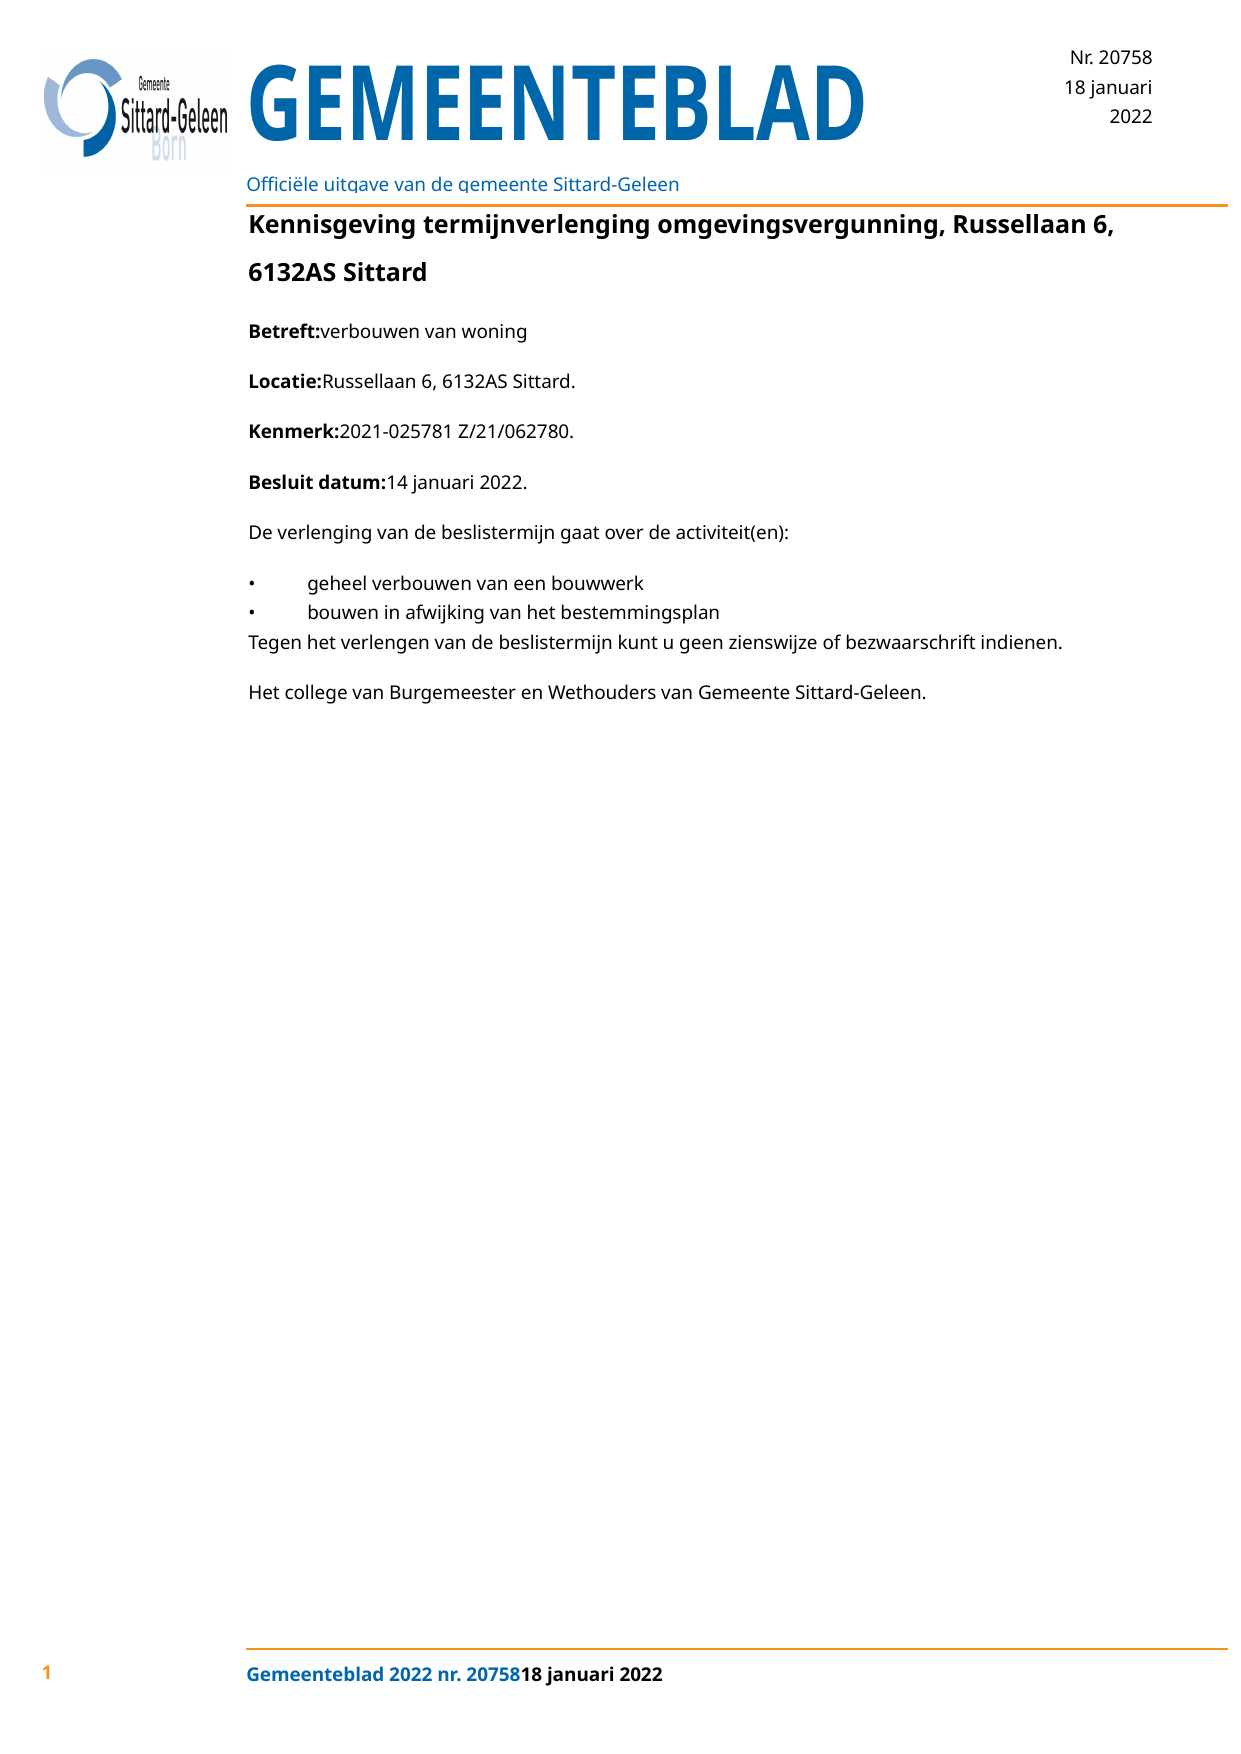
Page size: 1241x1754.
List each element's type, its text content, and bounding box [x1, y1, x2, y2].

text Kenmerk:2021-025781 Z/21/062780. [248, 419, 1152, 444]
text Het college van Burgemeester en Wethouders van Gemeente Sittard-Geleen. [248, 679, 1152, 705]
picture [41, 47, 231, 172]
text Kennisgeving termijnverlenging omgevingsvergunning, Russellaan 6, 6132AS Sittard [248, 207, 1152, 288]
text Besluit datum:14 januari 2022. [248, 469, 1152, 495]
list bouwen in afwijking van het bestemmingsplan [248, 599, 1152, 625]
text Tegen het verlengen van de beslistermijn kunt u geen zienswijze of bezwaarschrift indienen. [248, 629, 1152, 655]
list geheel verbouwen van een bouwwerk [248, 570, 1152, 596]
text Betreft:verbouwen van woning [248, 318, 1152, 344]
text Locatie:Russellaan 6, 6132AS Sittard. [248, 368, 1152, 394]
text De verlenging van de beslistermijn gaat over de activiteit(en): [248, 519, 1152, 545]
